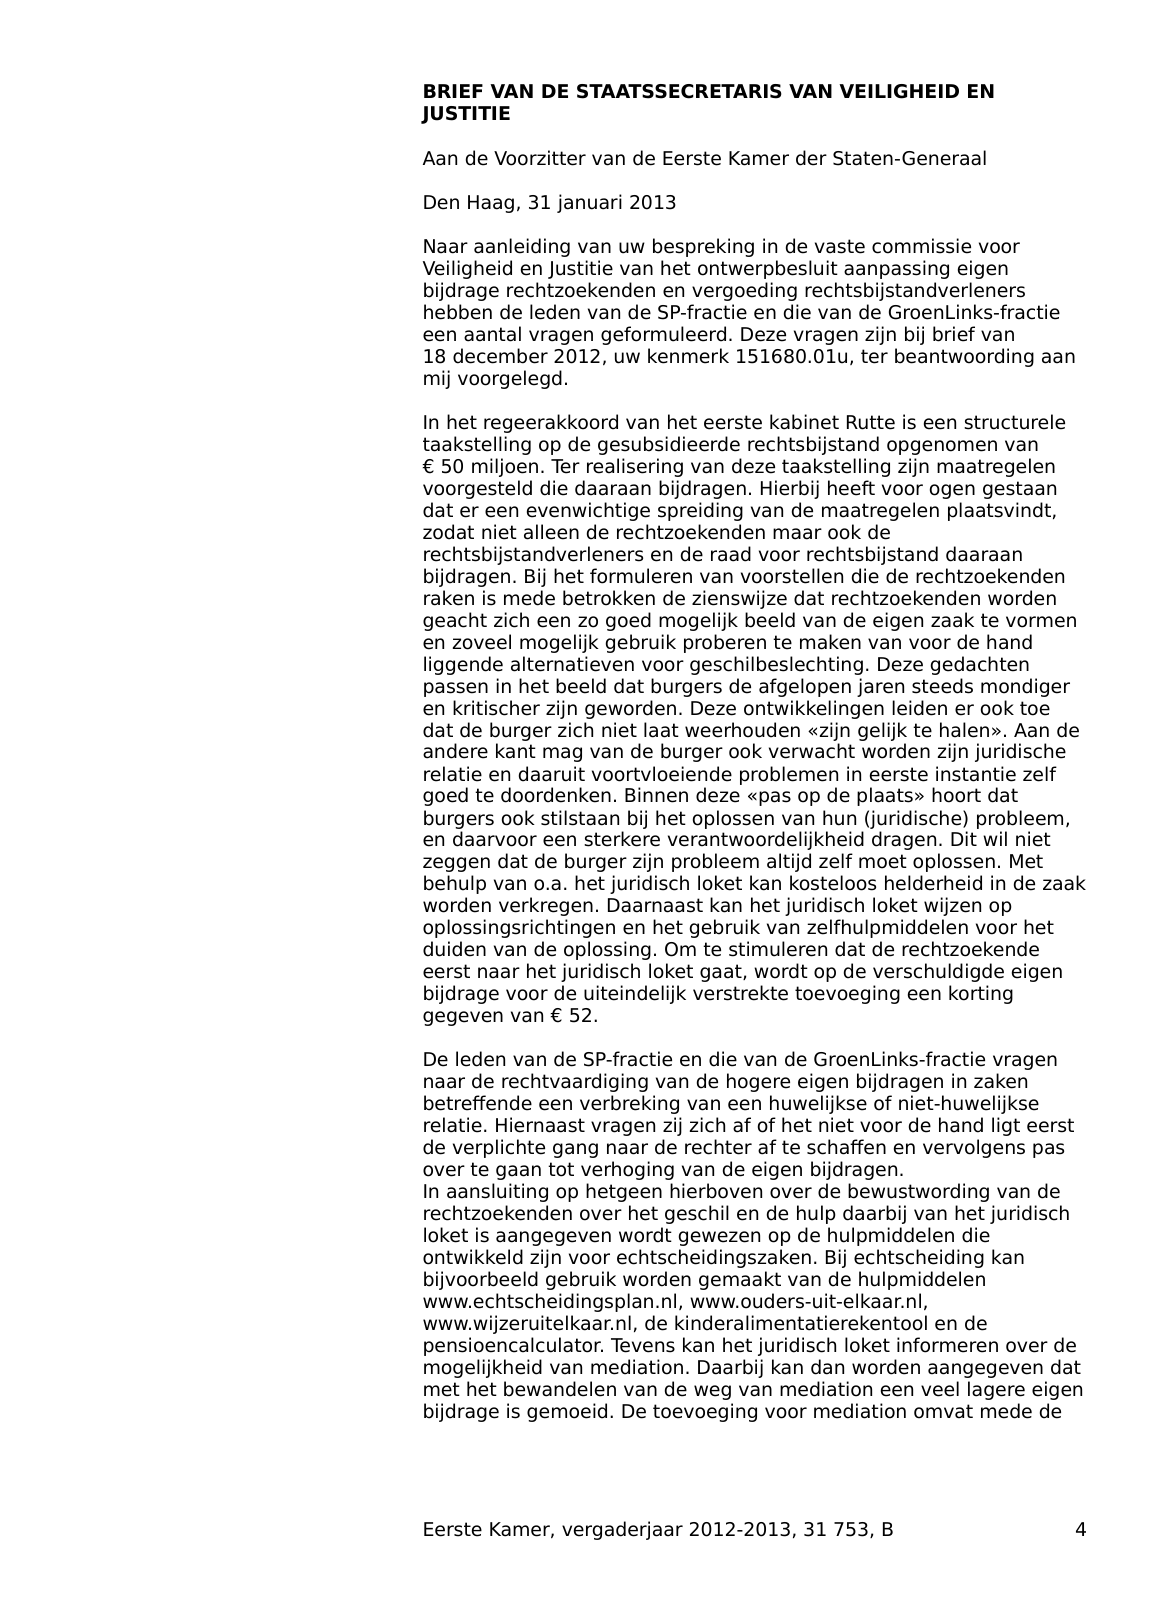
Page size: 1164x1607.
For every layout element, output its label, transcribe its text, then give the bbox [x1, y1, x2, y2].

text In aansluiting op hetgeen hierboven over de bewustwording van de rechtzoekenden over het geschil en de hulp daarbij van het juridisch loket is aangegeven wordt gewezen op de hulpmiddelen die ontwikkeld zijn voor echtscheidingszaken. Bij echtscheiding kan bijvoorbeeld gebruik worden gemaakt van de hulpmiddelen www.echtscheidingsplan.nl, www.ouders-uit-elkaar.nl, www.wijzeruitelkaar.nl, de kinderalimentatierekentool en de pensioencalculator. Tevens kan het juridisch loket informeren over de mogelijkheid van mediation. Daarbij kan dan worden aangegeven dat met het bewandelen van de weg van mediation een veel lagere eigen bijdrage is gemoeid. De toevoeging voor mediation omvat mede de [422, 1181, 1087, 1423]
text Den Haag, 31 januari 2013 [422, 192, 1087, 213]
text Aan de Voorzitter van de Eerste Kamer der Staten-Generaal [422, 147, 1087, 169]
subtitle BRIEF VAN DE STAATSSECRETARIS VAN VEILIGHEID EN JUSTITIE [422, 81, 1087, 125]
text In het regeerakkoord van het eerste kabinet Rutte is een structurele taakstelling op de gesubsidieerde rechtsbijstand opgenomen van € 50 miljoen. Ter realisering van deze taakstelling zijn maatregelen voorgesteld die daaraan bijdragen. Hierbij heeft voor ogen gestaan dat er een evenwichtige spreiding van de maatregelen plaatsvindt, zodat niet alleen de rechtzoekenden maar ook de rechtsbijstandverleners en de raad voor rechtsbijstand daaraan bijdragen. Bij het formuleren van voorstellen die de rechtzoekenden raken is mede betrokken de zienswijze dat rechtzoekenden worden geacht zich een zo goed mogelijk beeld van de eigen zaak te vormen en zoveel mogelijk gebruik proberen te maken van voor de hand liggende alternatieven voor geschilbeslechting. Deze gedachten passen in het beeld dat burgers de afgelopen jaren steeds mondiger en kritischer zijn geworden. Deze ontwikkelingen leiden er ook toe dat de burger zich niet laat weerhouden «zijn gelijk te halen». Aan de andere kant mag van de burger ook verwacht worden zijn juridische relatie en daaruit voortvloeiende problemen in eerste instantie zelf goed te doordenken. Binnen deze «pas op de plaats» hoort dat burgers ook stilstaan bij het oplossen van hun (juridische) probleem, en daarvoor een sterkere verantwoordelijkheid dragen. Dit wil niet zeggen dat de burger zijn probleem altijd zelf moet oplossen. Met behulp van o.a. het juridisch loket kan kosteloos helderheid in de zaak worden verkregen. Daarnaast kan het juridisch loket wijzen op oplossingsrichtingen en het gebruik van zelfhulpmiddelen voor het duiden van de oplossing. Om te stimuleren dat de rechtzoekende eerst naar het juridisch loket gaat, wordt op de verschuldigde eigen bijdrage voor de uiteindelijk verstrekte toevoeging een korting gegeven van € 52. [422, 412, 1087, 1027]
text Naar aanleiding van uw bespreking in de vaste commissie voor Veiligheid en Justitie van het ontwerpbesluit aanpassing eigen bijdrage rechtzoekenden en vergoeding rechtsbijstandverleners hebben de leden van de SP-fractie en die van de GroenLinks-fractie een aantal vragen geformuleerd. Deze vragen zijn bij brief van 18 december 2012, uw kenmerk 151680.01u, ter beantwoording aan mij voorgelegd. [422, 236, 1087, 389]
text De leden van de SP-fractie en die van de GroenLinks-fractie vragen naar de rechtvaardiging van de hogere eigen bijdragen in zaken betreffende een verbreking van een huwelijkse of niet-huwelijkse relatie. Hiernaast vragen zij zich af of het niet voor de hand ligt eerst de verplichte gang naar de rechter af te schaffen en vervolgens pas over te gaan tot verhoging van de eigen bijdragen. [422, 1049, 1087, 1181]
